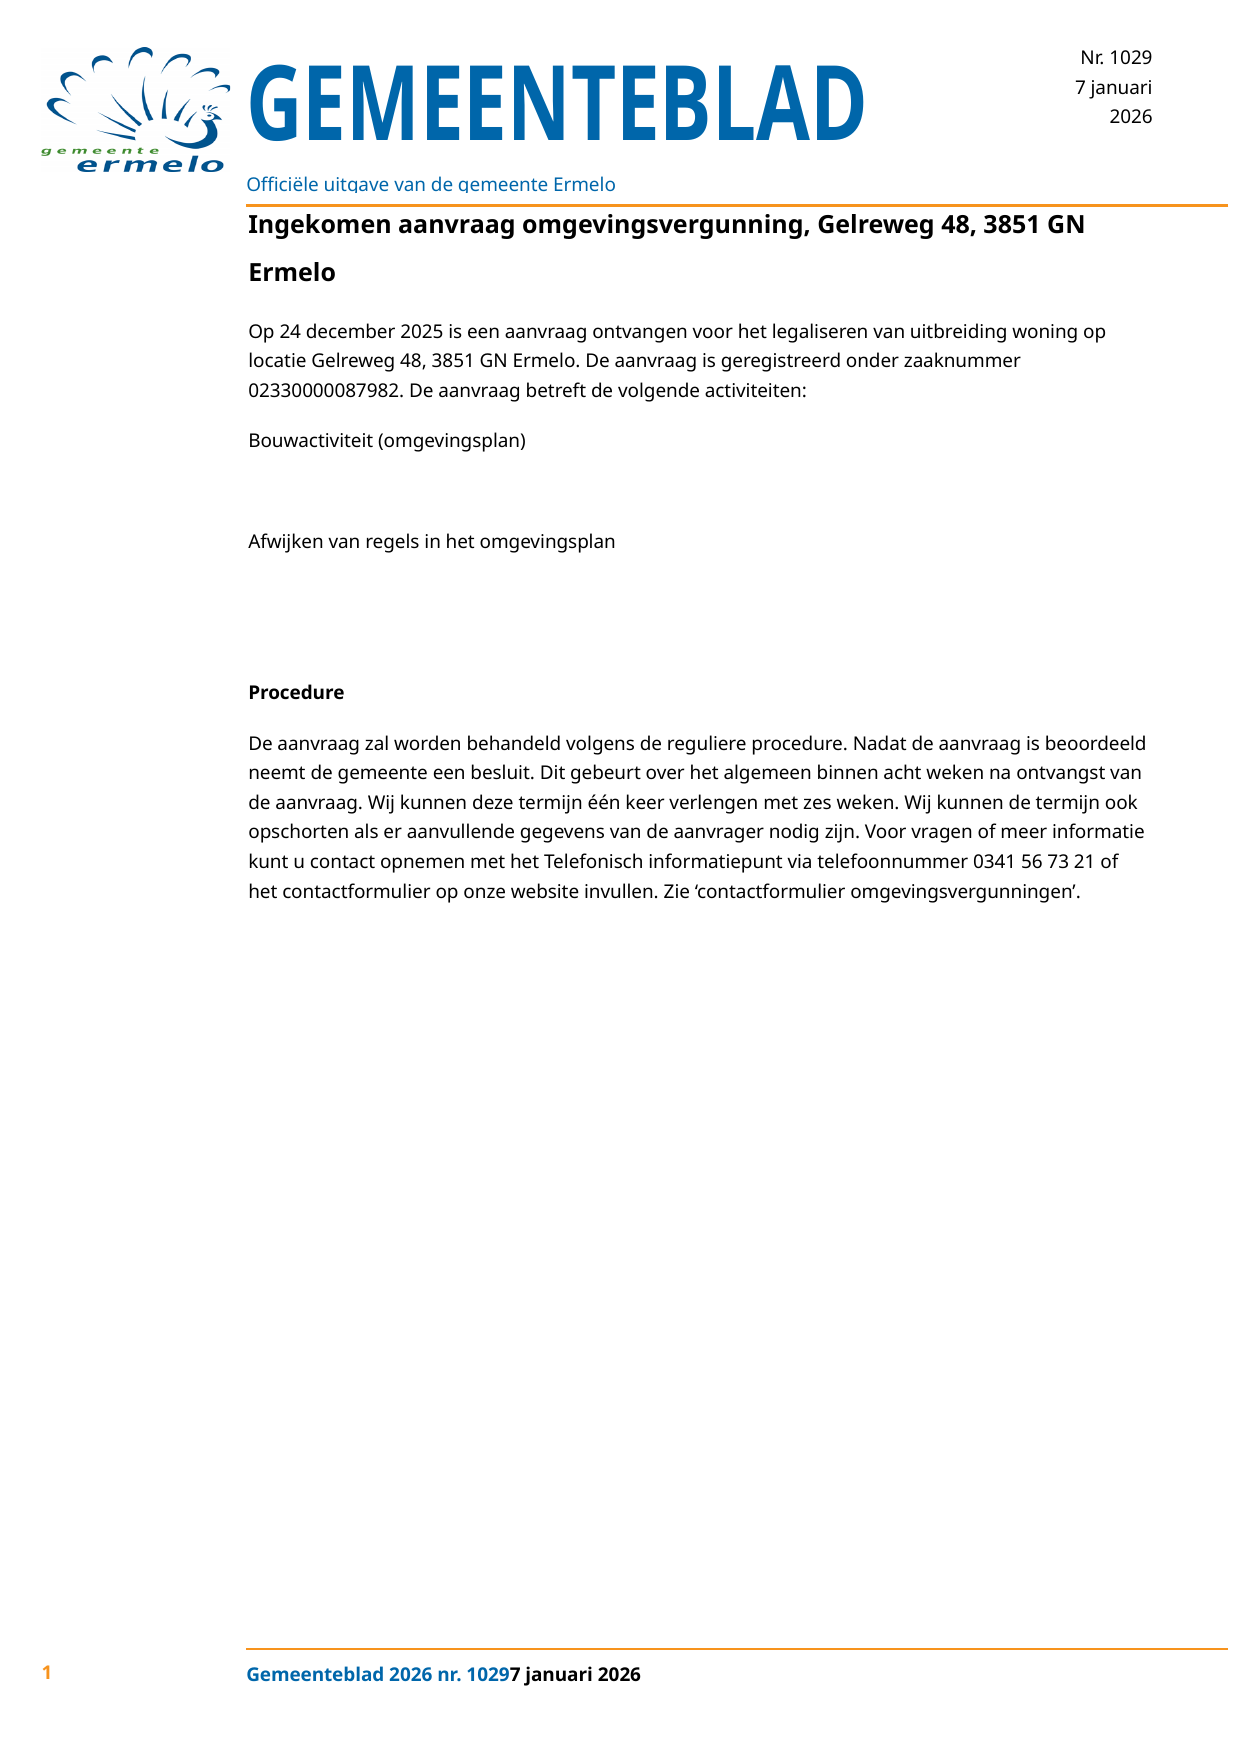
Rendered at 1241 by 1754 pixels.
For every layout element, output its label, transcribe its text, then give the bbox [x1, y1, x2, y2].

picture [41, 47, 231, 172]
text Procedure [248, 679, 1152, 705]
text Op 24 december 2025 is een aanvraag ontvangen voor het legaliseren van uitbreiding woning op locatie Gelreweg 48, 3851 GN Ermelo. De aanvraag is geregistreerd onder zaaknummer 02330000087982. De aanvraag betreft de volgende activiteiten: [248, 318, 1152, 403]
text Ingekomen aanvraag omgevingsvergunning, Gelreweg 48, 3851 GN Ermelo [248, 207, 1152, 288]
text Bouwactiviteit (omgevingsplan) [248, 427, 1152, 453]
text Afwijken van regels in het omgevingsplan [248, 528, 1152, 554]
text De aanvraag zal worden behandeld volgens de reguliere procedure. Nadat de aanvraag is beoordeeld neemt de gemeente een besluit. Dit gebeurt over het algemeen binnen acht weken na ontvangst van de aanvraag. Wij kunnen deze termijn één keer verlengen met zes weken. Wij kunnen de termijn ook opschorten als er aanvullende gegevens van de aanvrager nodig zijn. Voor vragen of meer informatie kunt u contact opnemen met het Telefonisch informatiepunt via telefoonnummer 0341 56 73 21 of het contactformulier op onze website invullen. Zie ‘contactformulier omgevingsvergunningen’. [248, 730, 1152, 904]
